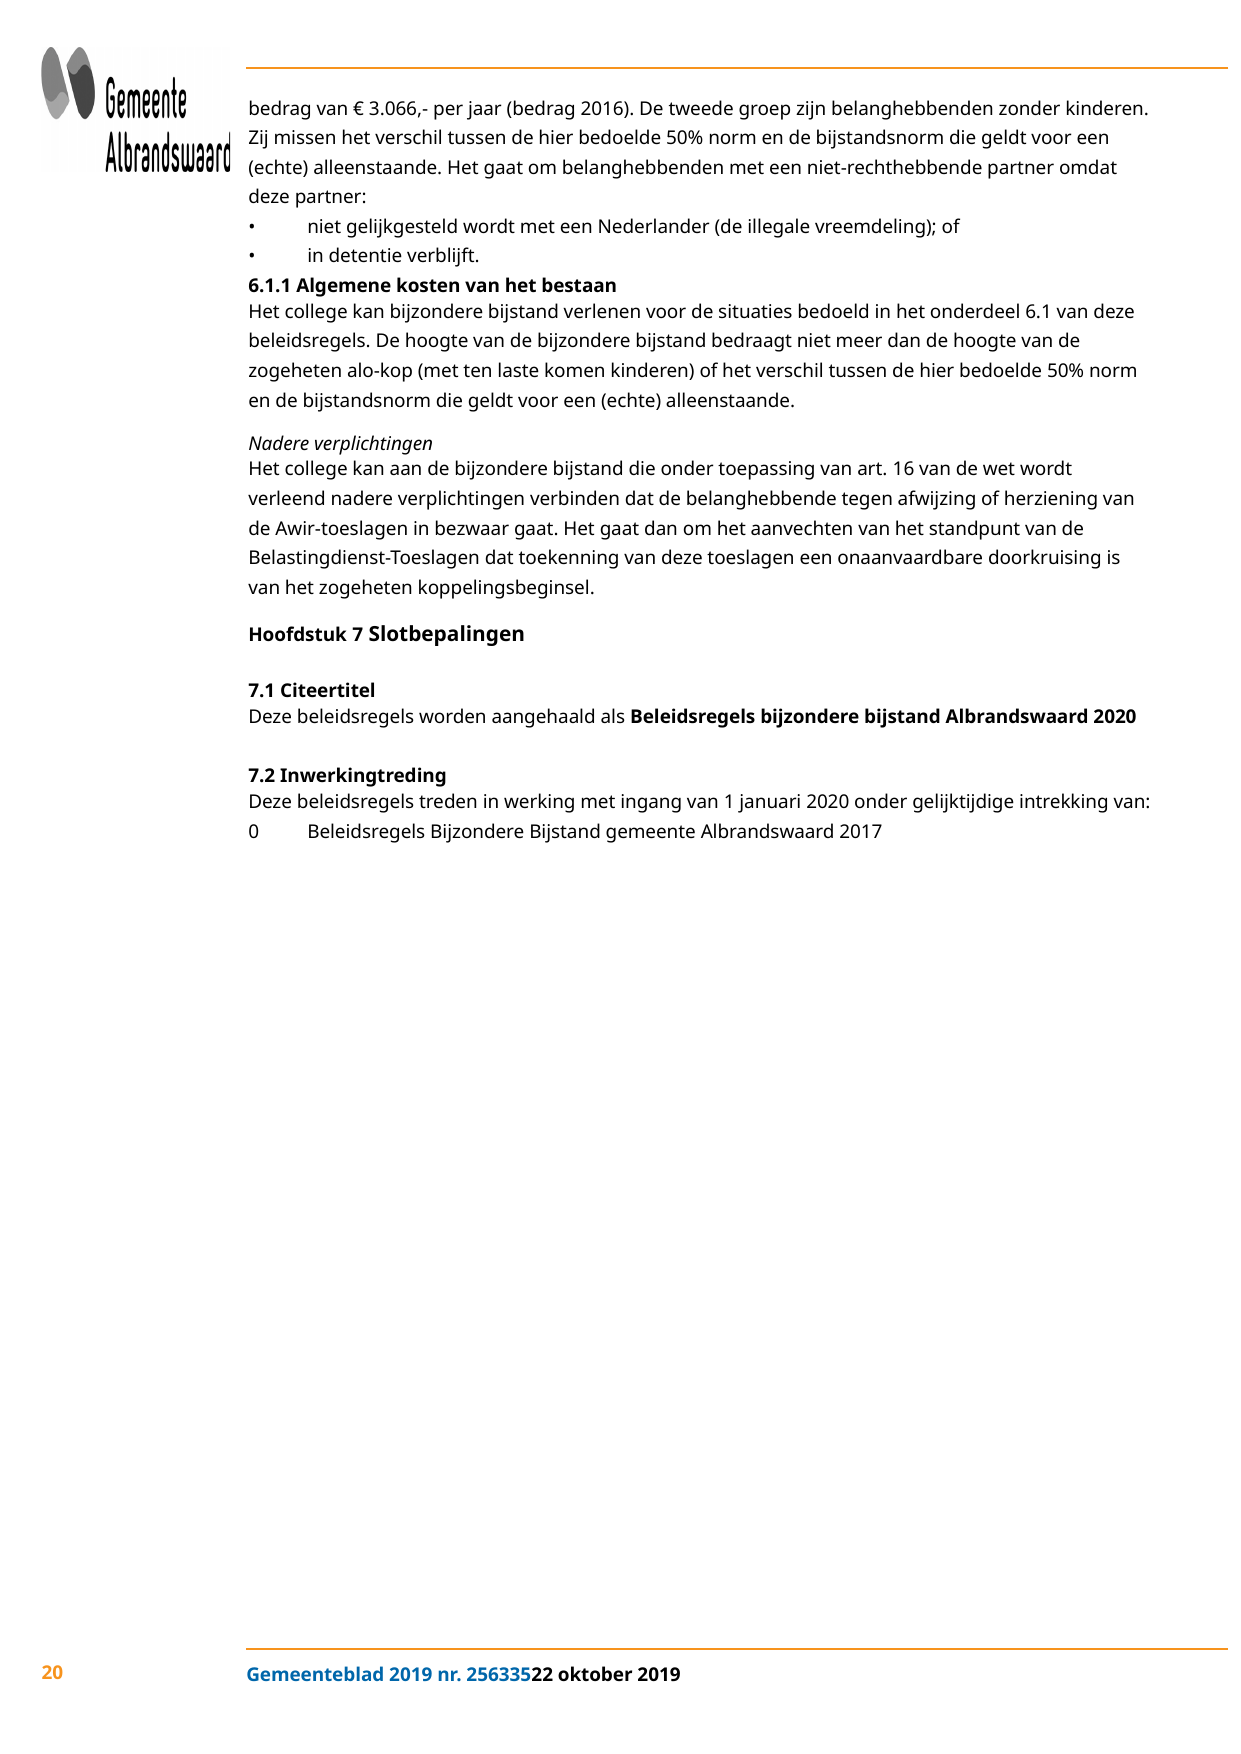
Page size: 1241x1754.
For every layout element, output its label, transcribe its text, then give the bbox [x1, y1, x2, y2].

text Hoofdstuk 7 Slotbepalingen [248, 619, 1152, 648]
list niet gelijkgesteld wordt met een Nederlander (de illegale vreemdeling); of [248, 213, 1152, 239]
text 7.2 Inwerkingtreding [248, 762, 1152, 788]
text Deze beleidsregels treden in werking met ingang van 1 januari 2020 onder gelijktijdige intrekking van: [248, 788, 1152, 814]
text Nadere verplichtingen [248, 430, 1152, 456]
list in detentie verblijft. [248, 243, 1152, 268]
text Het college kan bijzondere bijstand verlenen voor de situaties bedoeld in het onderdeel 6.1 van deze beleidsregels. De hoogte van de bijzondere bijstand bedraagt niet meer dan de hoogte van de zogeheten alo-kop (met ten laste komen kinderen) of het verschil tussen de hier bedoelde 50% norm en de bijstandsnorm die geldt voor een (echte) alleenstaande. [248, 298, 1152, 412]
picture [41, 47, 231, 172]
text 7.1 Citeertitel [248, 678, 1152, 703]
text 6.1.1 Algemene kosten van het bestaan [248, 272, 1152, 298]
text Het college kan aan de bijzondere bijstand die onder toepassing van art. 16 van de wet wordt verleend nadere verplichtingen verbinden dat de belanghebbende tegen afwijzing of herziening van de Awir-toeslagen in bezwaar gaat. Het gaat dan om het aanvechten van het standpunt van de Belastingdienst-Toeslagen dat toekenning van deze toeslagen een onaanvaardbare doorkruising is van het zogeheten koppelingsbeginsel. [248, 456, 1152, 600]
list Beleidsregels Bijzondere Bijstand gemeente Albrandswaard 2017 [248, 818, 1152, 843]
text Deze beleidsregels worden aangehaald als Beleidsregels bijzondere bijstand Albrandswaard 2020 [248, 703, 1152, 729]
text bedrag van € 3.066,- per jaar (bedrag 2016). De tweede groep zijn belanghebbenden zonder kinderen. Zij missen het verschil tussen de hier bedoelde 50% norm en de bijstandsnorm die geldt voor een (echte) alleenstaande. Het gaat om belanghebbenden met een niet-rechthebbende partner omdat deze partner: [248, 95, 1152, 209]
